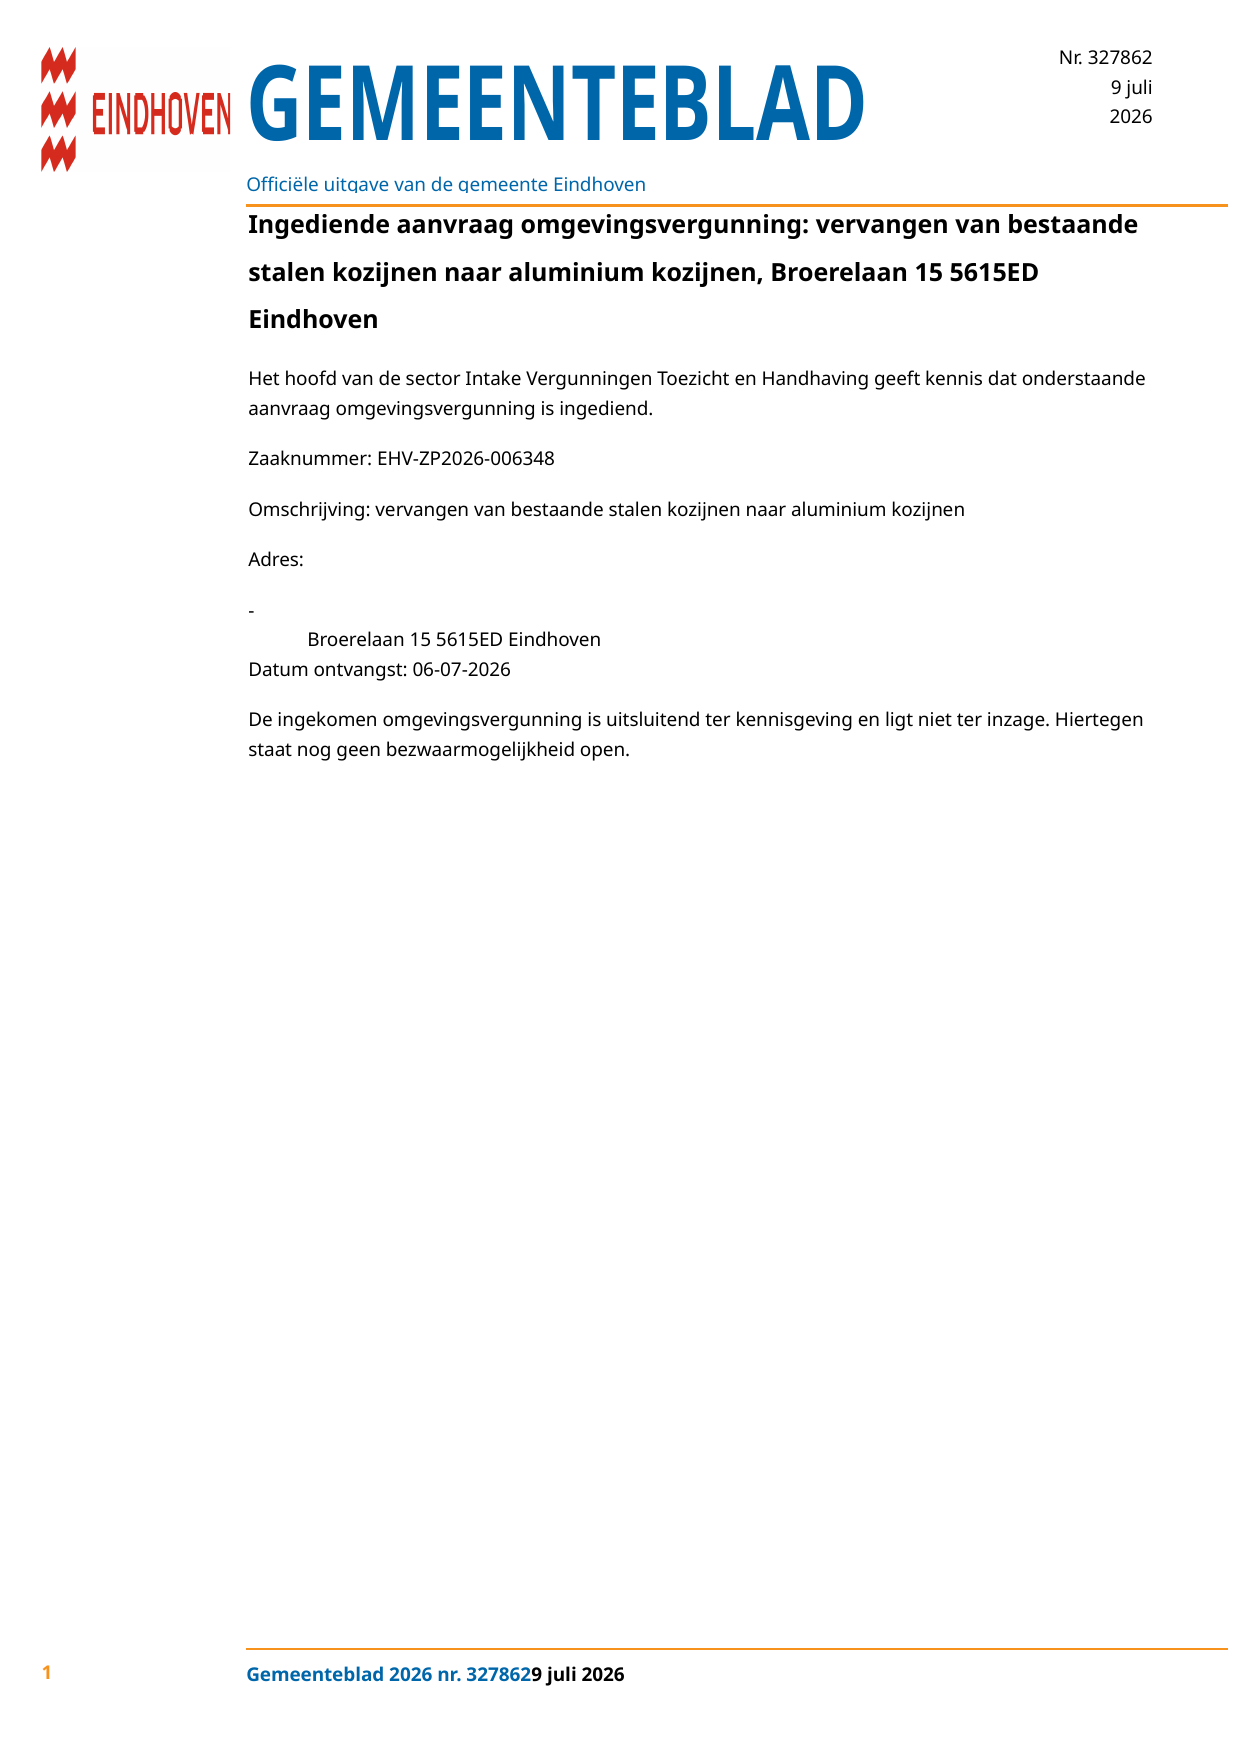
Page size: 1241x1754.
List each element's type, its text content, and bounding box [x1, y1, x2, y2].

text Ingediende aanvraag omgevingsvergunning: vervangen van bestaande stalen kozijnen naar aluminium kozijnen, Broerelaan 15 5615ED Eindhoven [248, 207, 1152, 336]
text Zaaknummer: EHV-ZP2026-006348 [248, 446, 1152, 471]
text Het hoofd van de sector Intake Vergunningen Toezicht en Handhaving geeft kennis dat onderstaande aanvraag omgevingsvergunning is ingediend. [248, 366, 1152, 421]
text Adres: [248, 546, 1152, 572]
text Omschrijving: vervangen van bestaande stalen kozijnen naar aluminium kozijnen [248, 496, 1152, 522]
text Datum ontvangst: 06-07-2026 [248, 656, 1152, 682]
list Broerelaan 15 5615ED Eindhoven [248, 626, 1152, 652]
picture [41, 47, 231, 172]
text De ingekomen omgevingsvergunning is uitsluitend ter kennisgeving en ligt niet ter inzage. Hiertegen staat nog geen bezwaarmogelijkheid open. [248, 706, 1152, 762]
